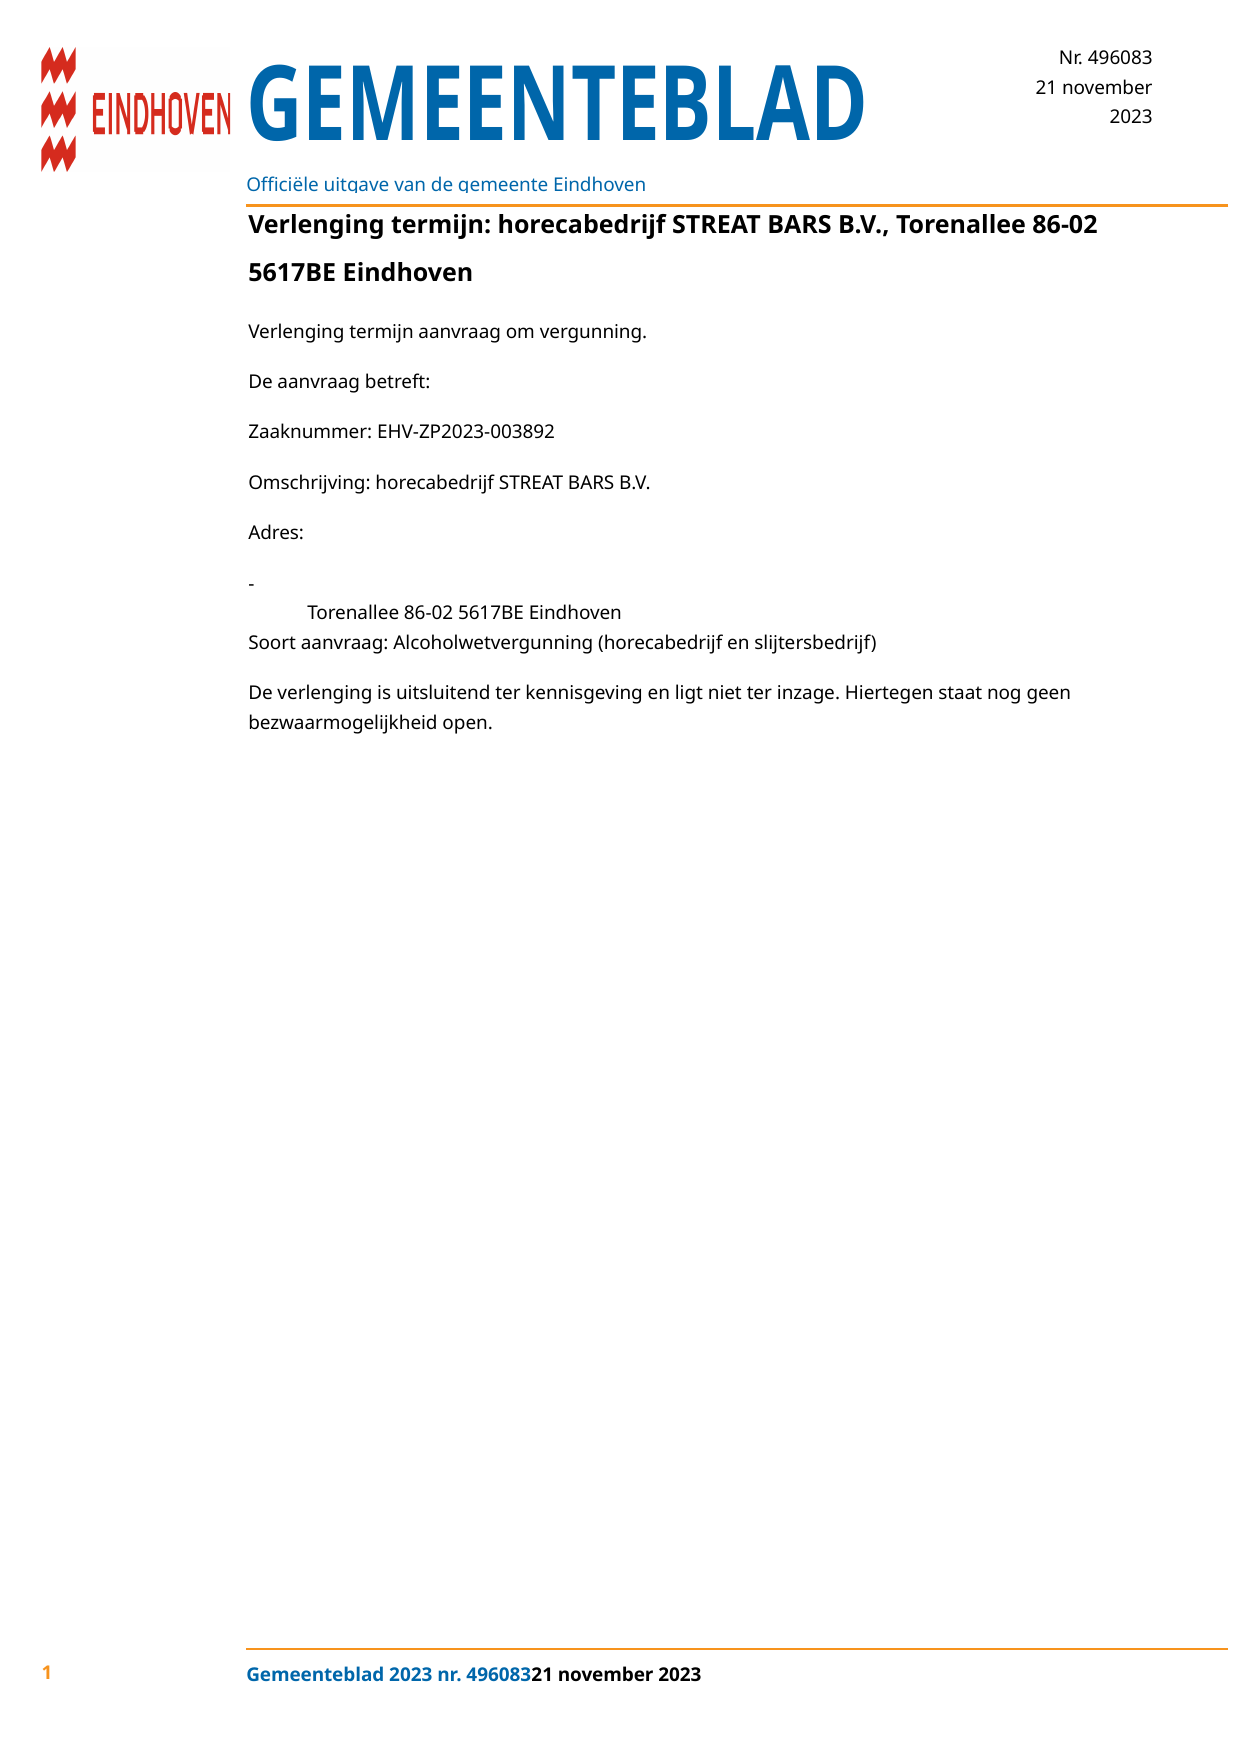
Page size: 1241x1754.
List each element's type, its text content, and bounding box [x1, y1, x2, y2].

text De aanvraag betreft: [248, 368, 1152, 394]
text Omschrijving: horecabedrijf STREAT BARS B.V. [248, 469, 1152, 495]
list Torenallee 86-02 5617BE Eindhoven [248, 599, 1152, 625]
text Soort aanvraag: Alcoholwetvergunning (horecabedrijf en slijtersbedrijf) [248, 629, 1152, 655]
text Zaaknummer: EHV-ZP2023-003892 [248, 419, 1152, 444]
text Verlenging termijn: horecabedrijf STREAT BARS B.V., Torenallee 86-02 5617BE Eindhoven [248, 207, 1152, 288]
text De verlenging is uitsluitend ter kennisgeving en ligt niet ter inzage. Hiertegen staat nog geen bezwaarmogelijkheid open. [248, 679, 1152, 735]
picture [41, 47, 231, 172]
text Adres: [248, 519, 1152, 545]
text Verlenging termijn aanvraag om vergunning. [248, 318, 1152, 344]
